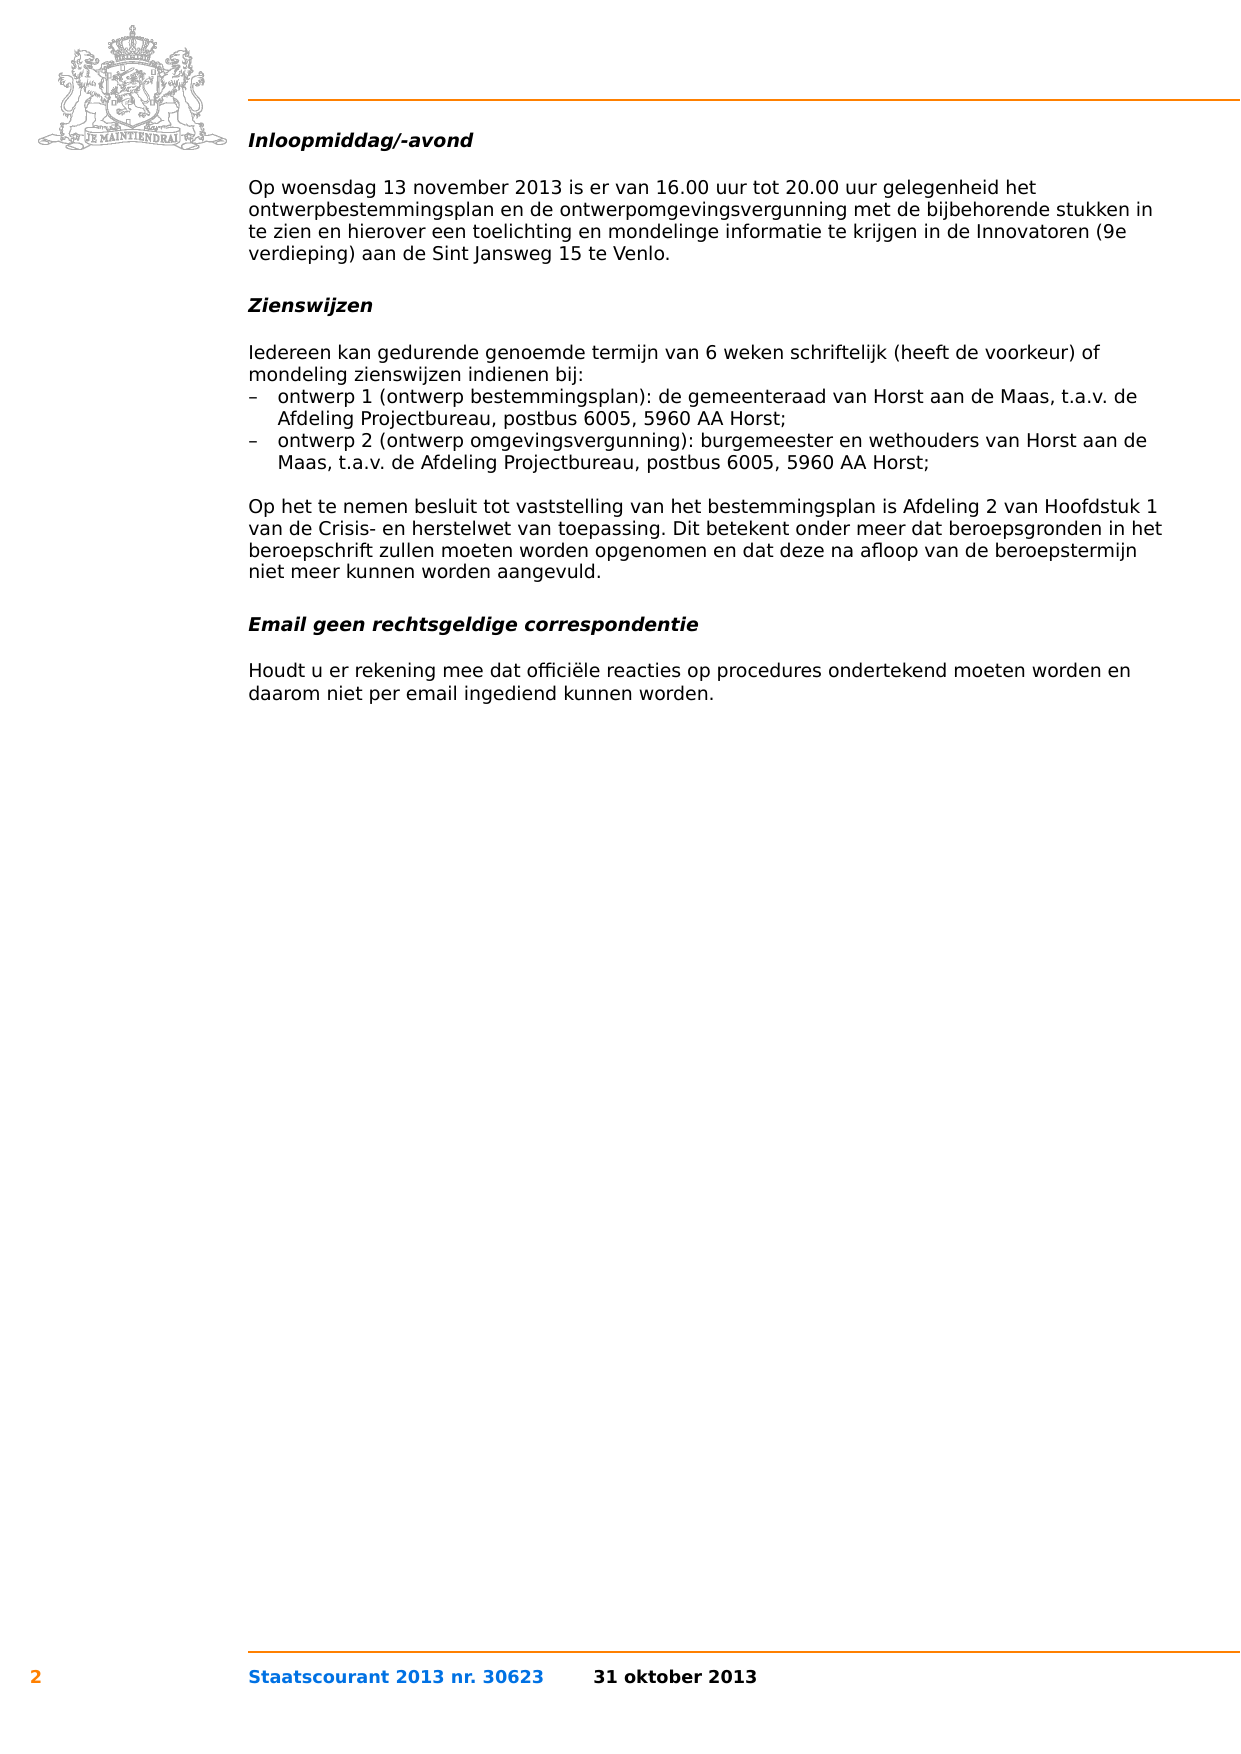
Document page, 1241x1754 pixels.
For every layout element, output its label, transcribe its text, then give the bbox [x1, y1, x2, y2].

subtitle Inloopmiddag/-avond [248, 130, 1163, 152]
text – ontwerp 2 (ontwerp omgevingsvergunning): burgemeester en wethouders van Horst aan de Maas, t.a.v. de Afdeling Projectbureau, postbus 6005, 5960 AA Horst; [248, 430, 1163, 474]
picture [38, 25, 227, 150]
text Houdt u er rekening mee dat officiële reacties op procedures ondertekend moeten worden en daarom niet per email ingediend kunnen worden. [248, 660, 1163, 704]
text Iedereen kan gedurende genoemde termijn van 6 weken schriftelijk (heeft de voorkeur) of mondeling zienswijzen indienen bij: [248, 342, 1163, 386]
subtitle Zienswijzen [248, 295, 1163, 317]
text Op het te nemen besluit tot vaststelling van het bestemmingsplan is Afdeling 2 van Hoofdstuk 1 van de Crisis- en herstelwet van toepassing. Dit betekent onder meer dat beroepsgronden in het beroepschrift zullen moeten worden opgenomen en dat deze na afloop van de beroepstermijn niet meer kunnen worden aangevuld. [248, 496, 1163, 583]
text – ontwerp 1 (ontwerp bestemmingsplan): de gemeenteraad van Horst aan de Maas, t.a.v. de Afdeling Projectbureau, postbus 6005, 5960 AA Horst; [248, 386, 1163, 430]
subtitle Email geen rechtsgeldige correspondentie [248, 613, 1163, 635]
text Op woensdag 13 november 2013 is er van 16.00 uur tot 20.00 uur gelegenheid het ontwerpbestemmingsplan en de ontwerpomgevingsvergunning met de bijbehorende stukken in te zien en hierover een toelichting en mondelinge informatie te krijgen in de Innovatoren (9e verdieping) aan de Sint Jansweg 15 te Venlo. [248, 177, 1163, 265]
